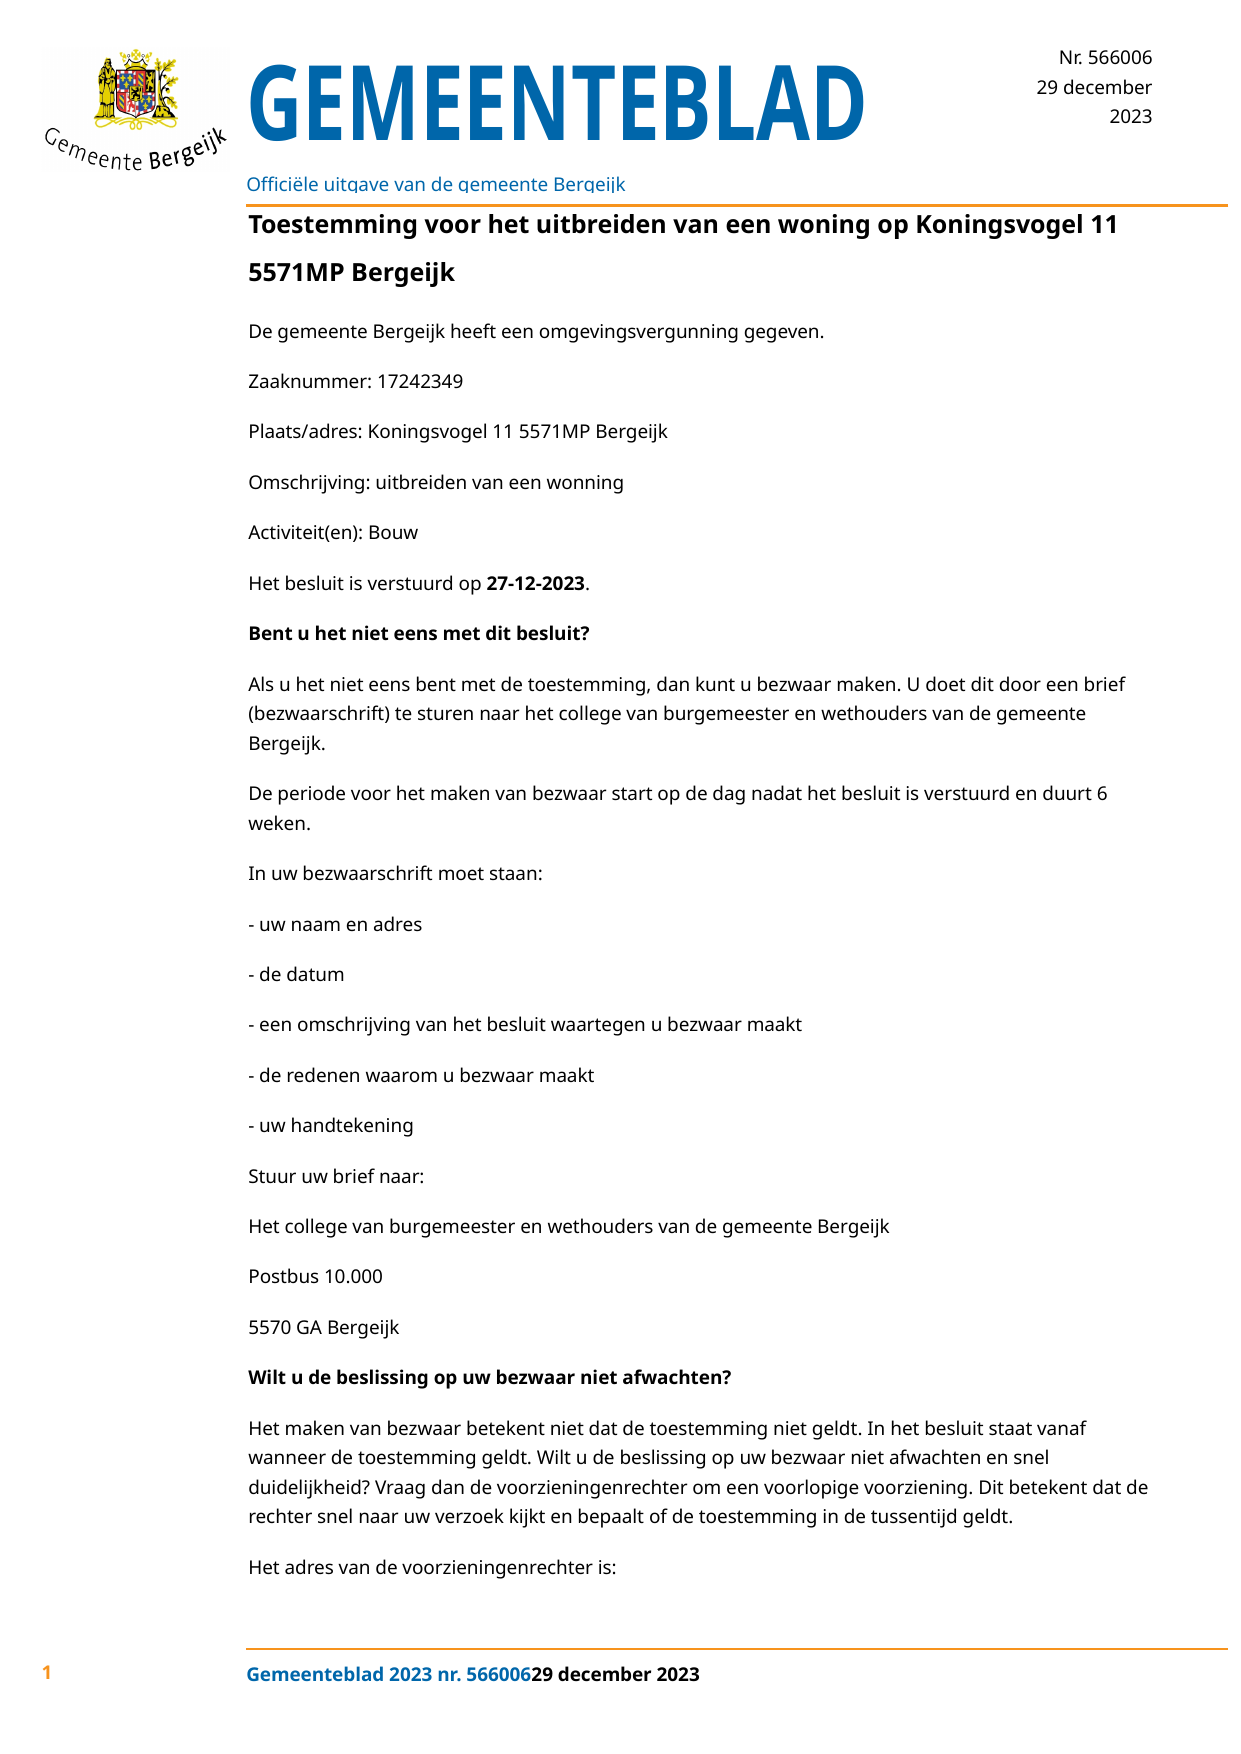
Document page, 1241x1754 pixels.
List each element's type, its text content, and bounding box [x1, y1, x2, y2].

text Wilt u de beslissing op uw bezwaar niet afwachten? [248, 1364, 1152, 1390]
text Zaaknummer: 17242349 [248, 368, 1152, 394]
text In uw bezwaarschrift moet staan: [248, 860, 1152, 886]
text Het college van burgemeester en wethouders van de gemeente Bergeijk [248, 1213, 1152, 1239]
text Het besluit is verstuurd op 27-12-2023. [248, 570, 1152, 596]
text De gemeente Bergeijk heeft een omgevingsvergunning gegeven. [248, 318, 1152, 344]
text - uw handtekening [248, 1112, 1152, 1138]
picture [41, 47, 231, 172]
text 5570 GA Bergeijk [248, 1314, 1152, 1340]
text Als u het niet eens bent met de toestemming, dan kunt u bezwaar maken. U doet dit door een brief (bezwaarschrift) te sturen naar het college van burgemeester en wethouders van de gemeente Bergeijk. [248, 671, 1152, 756]
text Plaats/adres: Koningsvogel 11 5571MP Bergeijk [248, 419, 1152, 444]
text Toestemming voor het uitbreiden van een woning op Koningsvogel 11 5571MP Bergeijk [248, 207, 1152, 288]
text - uw naam en adres [248, 911, 1152, 937]
text Bent u het niet eens met dit besluit? [248, 620, 1152, 646]
text - de datum [248, 961, 1152, 987]
text - een omschrijving van het besluit waartegen u bezwaar maakt [248, 1012, 1152, 1037]
text De periode voor het maken van bezwaar start op de dag nadat het besluit is verstuurd en duurt 6 weken. [248, 780, 1152, 836]
text Omschrijving: uitbreiden van een wonning [248, 469, 1152, 495]
text - de redenen waarom u bezwaar maakt [248, 1062, 1152, 1088]
text Het adres van de voorzieningenrechter is: [248, 1554, 1152, 1580]
text Postbus 10.000 [248, 1264, 1152, 1289]
text Het maken van bezwaar betekent niet dat de toestemming niet geldt. In het besluit staat vanaf wanneer de toestemming geldt. Wilt u de beslissing op uw bezwaar niet afwachten en snel duidelijkheid? Vraag dan de voorzieningenrechter om een voorlopige voorziening. Dit betekent dat de rechter snel naar uw verzoek kijkt en bepaalt of de toestemming in de tussentijd geldt. [248, 1415, 1152, 1529]
text Stuur uw brief naar: [248, 1163, 1152, 1189]
text Activiteit(en): Bouw [248, 519, 1152, 545]
